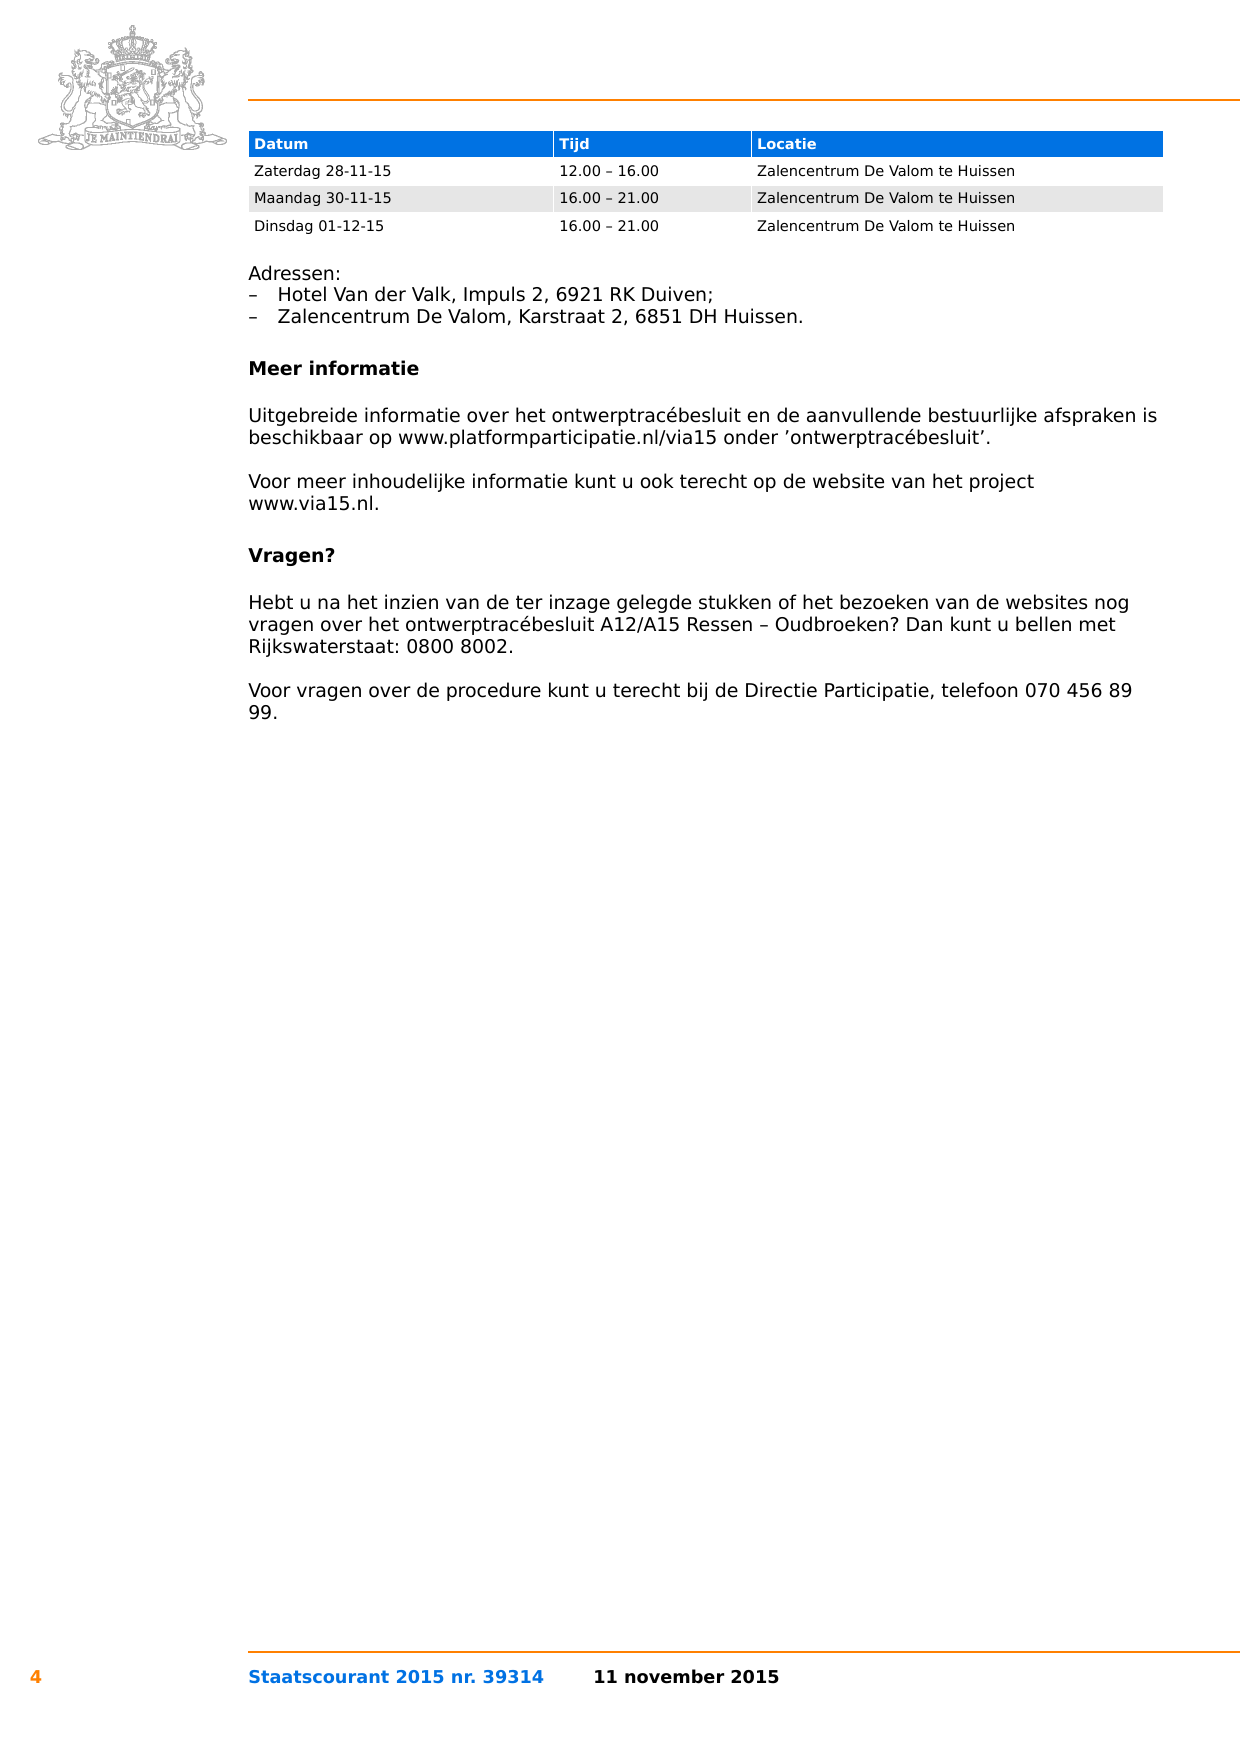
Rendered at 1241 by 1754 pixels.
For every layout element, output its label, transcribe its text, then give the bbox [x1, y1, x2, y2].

table_header Datum [249, 131, 553, 157]
subtitle Vragen? [248, 545, 1163, 567]
text Hebt u na het inzien van de ter inzage gelegde stukken of het bezoeken van de websites nog vragen over het ontwerptracébesluit A12/A15 Ressen – Oudbroeken? Dan kunt u bellen met Rijkswaterstaat: 0800 8002. [248, 592, 1163, 658]
table_header Tijd [554, 131, 751, 157]
table_cell Zalencentrum De Valom te Huissen [752, 186, 1163, 212]
text – Zalencentrum De Valom, Karstraat 2, 6851 DH Huissen. [248, 306, 1163, 328]
table_header Locatie [752, 131, 1163, 157]
table_cell Zalencentrum De Valom te Huissen [752, 158, 1163, 185]
picture [38, 25, 227, 150]
table_cell 16.00 – 21.00 [554, 213, 751, 239]
text Uitgebreide informatie over het ontwerptracébesluit en de aanvullende bestuurlijke afspraken is beschikbaar op www.platformparticipatie.nl/via15 onder ’ontwerptracébesluit’. [248, 405, 1163, 449]
subtitle Meer informatie [248, 358, 1163, 380]
text – Hotel Van der Valk, Impuls 2, 6921 RK Duiven; [248, 284, 1163, 306]
text Voor meer inhoudelijke informatie kunt u ook terecht op de website van het project www.via15.nl. [248, 471, 1163, 515]
table_cell 12.00 – 16.00 [554, 158, 751, 185]
table_cell Dinsdag 01-12-15 [249, 213, 553, 239]
table_cell 16.00 – 21.00 [554, 186, 751, 212]
text Voor vragen over de procedure kunt u terecht bij de Directie Participatie, telefoon 070 456 89 99. [248, 680, 1163, 724]
text Adressen: [248, 262, 1163, 284]
table_cell Zalencentrum De Valom te Huissen [752, 213, 1163, 239]
table_cell Zaterdag 28-11-15 [249, 158, 553, 185]
table_cell Maandag 30-11-15 [249, 186, 553, 212]
